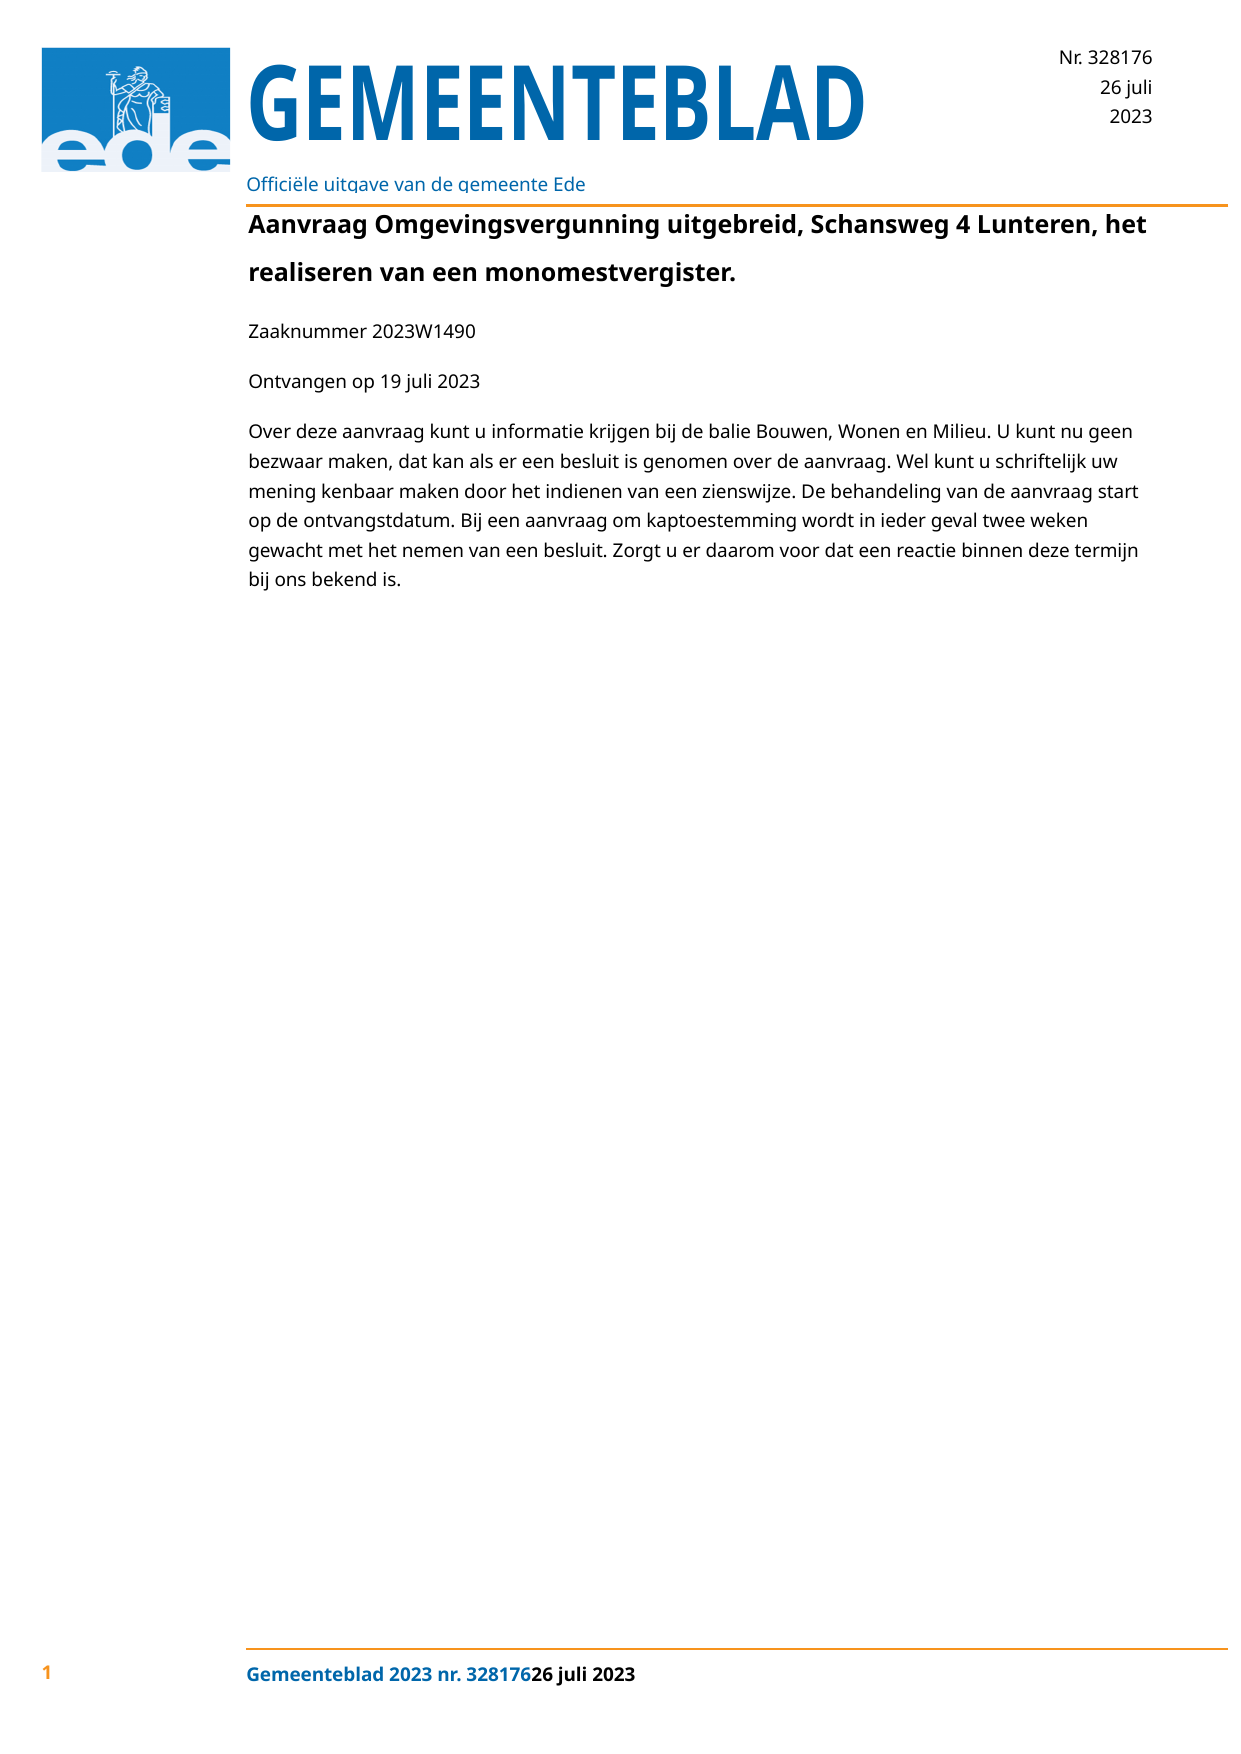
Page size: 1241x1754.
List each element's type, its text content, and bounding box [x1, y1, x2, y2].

picture [41, 47, 231, 172]
text Aanvraag Omgevingsvergunning uitgebreid, Schansweg 4 Lunteren, het realiseren van een monomestvergister. [248, 207, 1152, 288]
text Ontvangen op 19 juli 2023 [248, 368, 1152, 394]
text Over deze aanvraag kunt u informatie krijgen bij de balie Bouwen, Wonen en Milieu. U kunt nu geen bezwaar maken, dat kan als er een besluit is genomen over de aanvraag. Wel kunt u schriftelijk uw mening kenbaar maken door het indienen van een zienswijze. De behandeling van de aanvraag start op de ontvangstdatum. Bij een aanvraag om kaptoestemming wordt in ieder geval twee weken gewacht met het nemen van een besluit. Zorgt u er daarom voor dat een reactie binnen deze termijn bij ons bekend is. [248, 419, 1152, 592]
text Zaaknummer 2023W1490 [248, 318, 1152, 344]
